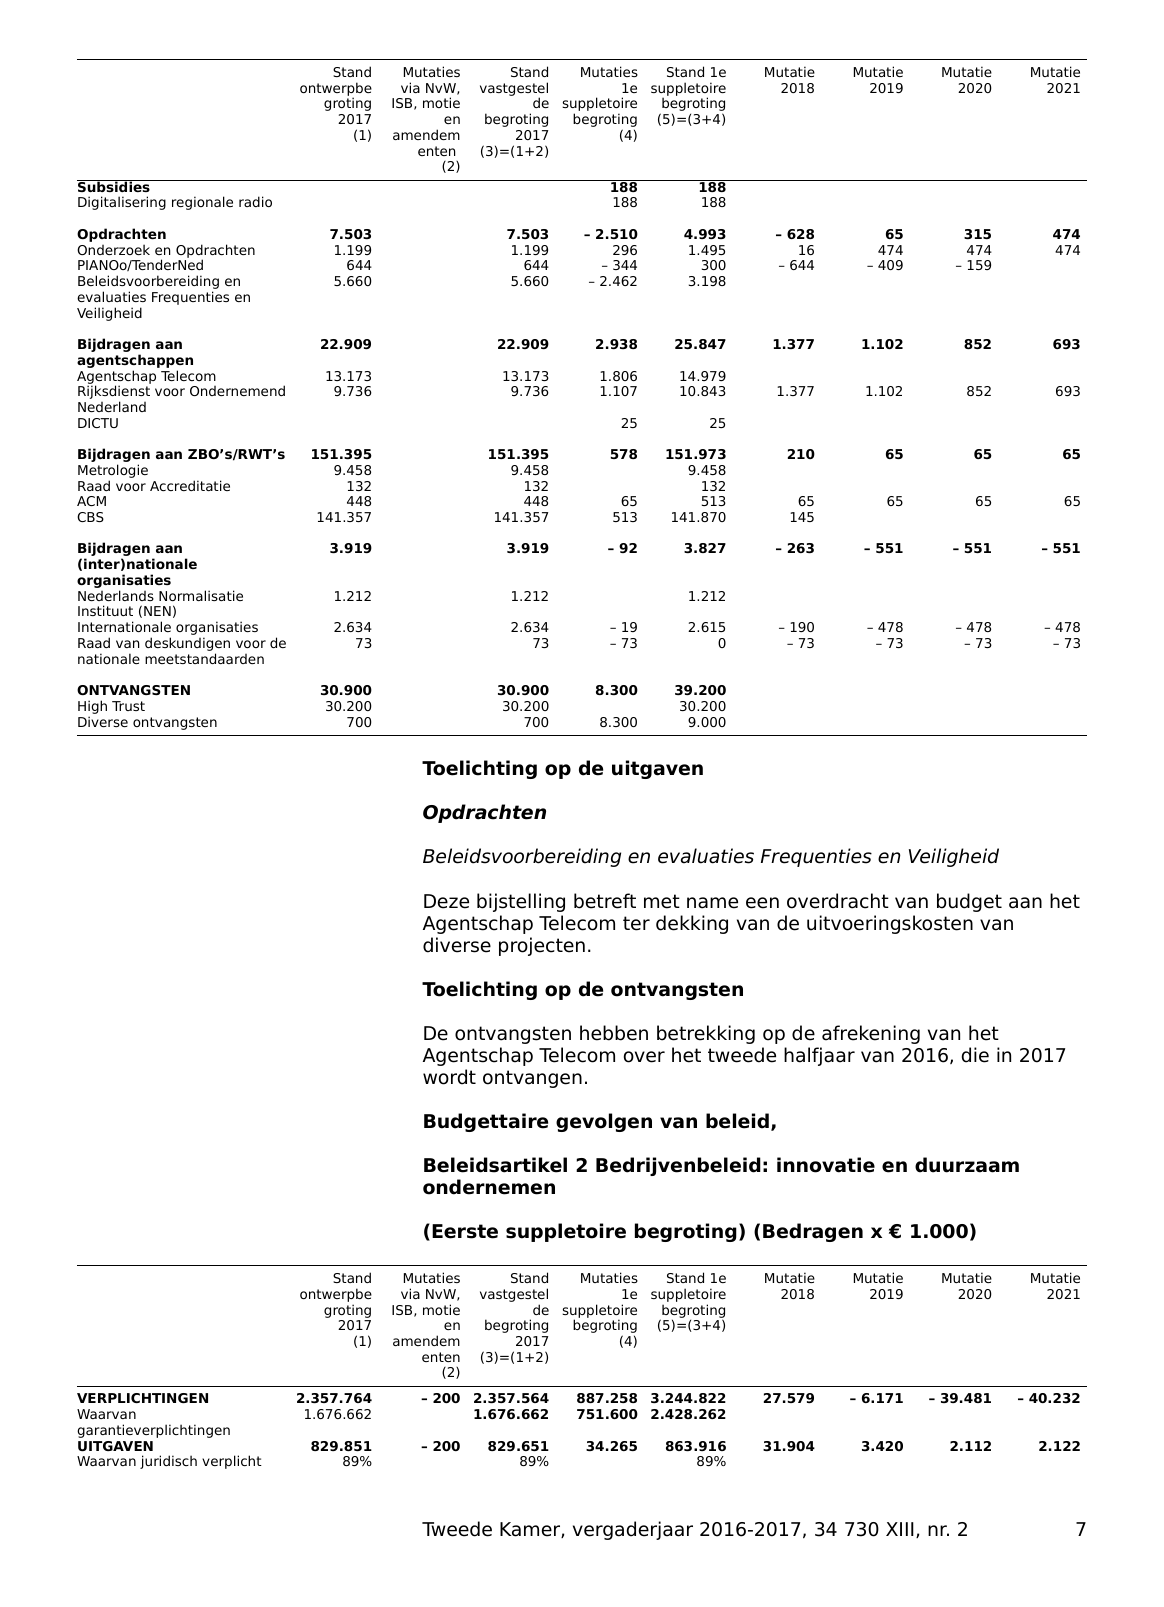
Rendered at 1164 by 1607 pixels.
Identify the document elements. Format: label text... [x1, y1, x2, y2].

table_cell 65 [909, 447, 998, 463]
table_cell Nederlands Normalisatie Instituut (NEN) [77, 589, 289, 620]
table_cell ACM [77, 494, 289, 510]
table_cell [909, 321, 998, 337]
table_cell [998, 431, 1087, 447]
subtitle Toelichting op de uitgaven [422, 758, 1087, 780]
table_cell 9.736 [466, 384, 555, 416]
table_cell 89% [466, 1454, 555, 1470]
table_cell [378, 181, 466, 195]
table_cell [732, 714, 821, 735]
table_cell [378, 384, 466, 416]
table_cell [732, 211, 821, 227]
table_cell – 159 [909, 258, 998, 274]
table_header Mutatie 2019 [821, 60, 909, 179]
table_header Mutaties via NvW, ISB, motie en amendementen (2) [378, 60, 466, 179]
table_cell 700 [289, 714, 378, 735]
table_cell 3.827 [644, 541, 732, 588]
table_cell ONTVANGSTEN [77, 683, 289, 699]
table_cell – 2.510 [555, 227, 644, 242]
table_cell [378, 211, 466, 227]
table_cell – 478 [821, 620, 909, 636]
table_cell [821, 211, 909, 227]
table_cell [821, 416, 909, 431]
table_cell 188 [555, 181, 644, 195]
table_cell 30.900 [289, 683, 378, 699]
table_cell [466, 211, 555, 227]
table_cell 5.660 [466, 274, 555, 321]
table_cell [378, 479, 466, 494]
table_cell 1.199 [289, 243, 378, 258]
table_cell [378, 541, 466, 588]
table_cell 1.212 [289, 589, 378, 620]
table_cell [998, 667, 1087, 683]
table_cell [998, 589, 1087, 620]
table_cell 13.173 [466, 368, 555, 384]
table_cell PIANOo/TenderNed [77, 258, 289, 274]
table_cell [821, 1454, 909, 1470]
table_cell [909, 1407, 998, 1438]
table_cell – 628 [732, 227, 821, 242]
table_cell [378, 1407, 466, 1438]
table_cell [998, 416, 1087, 431]
table_cell [998, 714, 1087, 735]
table_cell 829.651 [466, 1439, 555, 1454]
table_header Mutatie 2020 [909, 60, 998, 179]
table_cell 2.634 [289, 620, 378, 636]
table_cell 448 [289, 494, 378, 510]
table_cell [909, 368, 998, 384]
table_cell 141.357 [466, 510, 555, 526]
table_cell 89% [289, 1454, 378, 1470]
table_cell 852 [909, 337, 998, 368]
table_cell [909, 526, 998, 541]
table_cell Opdrachten [77, 227, 289, 242]
table_cell 65 [732, 494, 821, 510]
table_cell [378, 337, 466, 368]
table_cell 2.112 [909, 1439, 998, 1454]
table_cell [998, 211, 1087, 227]
table_cell 3.198 [644, 274, 732, 321]
table_cell 693 [998, 337, 1087, 368]
table_cell [732, 683, 821, 699]
table_header Stand 1e suppletoire begroting (5)=(3+4) [644, 1266, 732, 1386]
table_cell [378, 526, 466, 541]
table_cell Diverse ontvangsten [77, 714, 289, 735]
table_cell Raad voor Accreditatie [77, 479, 289, 494]
table_cell [821, 463, 909, 478]
table_cell 852 [909, 384, 998, 416]
table_cell 65 [821, 447, 909, 463]
table_cell 644 [466, 258, 555, 274]
table_cell 65 [998, 494, 1087, 510]
table_cell [732, 699, 821, 714]
table_cell 188 [644, 195, 732, 211]
table_cell [289, 667, 378, 683]
table_cell [555, 699, 644, 714]
table_cell – 39.481 [909, 1387, 998, 1407]
table_cell [289, 321, 378, 337]
table_cell 1.377 [732, 384, 821, 416]
table_cell [821, 368, 909, 384]
table_cell [821, 683, 909, 699]
table_cell [644, 667, 732, 683]
table_cell 25 [555, 416, 644, 431]
subtitle Beleidsvoorbereiding en evaluaties Frequenties en Veiligheid [422, 846, 1087, 868]
table_cell 65 [909, 494, 998, 510]
table_cell 2.428.262 [644, 1407, 732, 1438]
table_cell 151.395 [289, 447, 378, 463]
table_cell [732, 368, 821, 384]
table_cell [378, 620, 466, 636]
table_cell 474 [998, 243, 1087, 258]
text Deze bijstelling betreft met name een overdracht van budget aan het Agentschap Telecom ter dekking van de uitvoeringskosten van diverse projecten. [422, 891, 1087, 956]
table_cell Raad van deskundigen voor de nationale meetstandaarden [77, 636, 289, 667]
table_cell 1.102 [821, 337, 909, 368]
table_cell 89% [644, 1454, 732, 1470]
table_cell 16 [732, 243, 821, 258]
table_cell [998, 195, 1087, 211]
table_cell 644 [289, 258, 378, 274]
table_header Mutatie 2019 [821, 1266, 909, 1386]
table_cell [909, 463, 998, 478]
table_cell 887.258 [555, 1387, 644, 1407]
subtitle Toelichting op de ontvangsten [422, 979, 1087, 1001]
table_cell 1.676.662 [289, 1407, 378, 1438]
table_cell [466, 526, 555, 541]
table_cell – 73 [555, 636, 644, 667]
table_cell [909, 667, 998, 683]
table_cell 1.107 [555, 384, 644, 416]
table_cell [909, 510, 998, 526]
table_cell [466, 416, 555, 431]
table_header Mutaties via NvW, ISB, motie en amendementen (2) [378, 1266, 466, 1386]
table_cell [378, 195, 466, 211]
table_cell 474 [821, 243, 909, 258]
table_cell 1.102 [821, 384, 909, 416]
table_cell 22.909 [466, 337, 555, 368]
table_header Stand ontwerpbegroting 2017 (1) [289, 60, 378, 179]
table_cell 132 [644, 479, 732, 494]
table_cell 7.503 [466, 227, 555, 242]
table_cell – 200 [378, 1387, 466, 1407]
table_header Mutatie 2018 [732, 60, 821, 179]
table_cell 315 [909, 227, 998, 242]
table_cell [821, 274, 909, 321]
table_cell 9.736 [289, 384, 378, 416]
table_cell 30.200 [289, 699, 378, 714]
table_cell – 19 [555, 620, 644, 636]
table_cell [378, 699, 466, 714]
table_cell 9.458 [644, 463, 732, 478]
table_cell 210 [732, 447, 821, 463]
table_cell [821, 510, 909, 526]
table_cell 188 [555, 195, 644, 211]
table_cell 73 [466, 636, 555, 667]
table_cell 513 [644, 494, 732, 510]
table_cell [466, 321, 555, 337]
table_cell [909, 195, 998, 211]
table_cell [821, 1407, 909, 1438]
table_cell [555, 431, 644, 447]
table_cell [555, 479, 644, 494]
table_cell [555, 463, 644, 478]
table_cell [732, 181, 821, 195]
table_cell 2.357.764 [289, 1387, 378, 1407]
table_cell High Trust [77, 699, 289, 714]
table_cell 25 [644, 416, 732, 431]
table_cell [998, 699, 1087, 714]
table_cell 1.377 [732, 337, 821, 368]
table_cell Onderzoek en Opdrachten [77, 243, 289, 258]
table_header Stand vastgestelde begroting 2017 (3)=(1+2) [466, 1266, 555, 1386]
table_cell [289, 416, 378, 431]
table_cell [821, 714, 909, 735]
table_cell Bijdragen aan (inter)nationale organisaties [77, 541, 289, 588]
table_cell 39.200 [644, 683, 732, 699]
table_cell [732, 1407, 821, 1438]
table_cell [821, 589, 909, 620]
table_cell [644, 211, 732, 227]
table_cell [821, 479, 909, 494]
table_cell [821, 667, 909, 683]
table_cell – 73 [821, 636, 909, 667]
table_cell [998, 258, 1087, 274]
table_cell [909, 1454, 998, 1470]
table_cell [644, 321, 732, 337]
table_cell 27.579 [732, 1387, 821, 1407]
table_cell 73 [289, 636, 378, 667]
text De ontvangsten hebben betrekking op de afrekening van het Agentschap Telecom over het tweede halfjaar van 2016, die in 2017 wordt ontvangen. [422, 1023, 1087, 1089]
table_cell [378, 416, 466, 431]
table_cell [289, 211, 378, 227]
table_cell [644, 526, 732, 541]
table_cell UITGAVEN [77, 1439, 289, 1454]
table_cell [909, 431, 998, 447]
table_cell [378, 667, 466, 683]
table_cell Bijdragen aan agentschappen [77, 337, 289, 368]
table_cell [998, 368, 1087, 384]
table_cell [909, 416, 998, 431]
table_cell – 478 [909, 620, 998, 636]
table_cell 151.973 [644, 447, 732, 463]
table_header [77, 60, 289, 179]
table_cell Rijksdienst voor Ondernemend Nederland [77, 384, 289, 416]
table_cell [77, 431, 289, 447]
table_cell [77, 526, 289, 541]
table_cell [909, 589, 998, 620]
table_cell [378, 368, 466, 384]
table_cell [732, 463, 821, 478]
table_cell [466, 181, 555, 195]
table_cell [289, 181, 378, 195]
table_cell [555, 321, 644, 337]
table_cell [378, 227, 466, 242]
table_cell 65 [821, 494, 909, 510]
table_cell 1.199 [466, 243, 555, 258]
table_cell 30.900 [466, 683, 555, 699]
table_cell 1.212 [644, 589, 732, 620]
table_cell [998, 1407, 1087, 1438]
table_cell 474 [998, 227, 1087, 242]
table_cell – 409 [821, 258, 909, 274]
table_cell [998, 1454, 1087, 1470]
table_header Stand vastgestelde begroting 2017 (3)=(1+2) [466, 60, 555, 179]
table_cell – 73 [909, 636, 998, 667]
table_cell [998, 479, 1087, 494]
table_cell [998, 683, 1087, 699]
table_cell – 200 [378, 1439, 466, 1454]
table_cell [555, 526, 644, 541]
table_cell [378, 243, 466, 258]
table_cell 188 [644, 181, 732, 195]
table_cell CBS [77, 510, 289, 526]
table_cell [732, 321, 821, 337]
table_header Mutatie 2018 [732, 1266, 821, 1386]
table_cell – 551 [998, 541, 1087, 588]
table_cell 829.851 [289, 1439, 378, 1454]
table_cell Digitalisering regionale radio [77, 195, 289, 211]
subtitle Beleidsartikel 2 Bedrijvenbeleid: innovatie en duurzaam ondernemen [422, 1155, 1087, 1199]
table_cell 14.979 [644, 368, 732, 384]
table_cell 693 [998, 384, 1087, 416]
table_cell 700 [466, 714, 555, 735]
table_cell 9.458 [289, 463, 378, 478]
table_cell [909, 211, 998, 227]
table_cell – 644 [732, 258, 821, 274]
subtitle (Eerste suppletoire begroting) (Bedragen x € 1.000) [422, 1221, 1087, 1243]
table_cell [732, 589, 821, 620]
table_cell 34.265 [555, 1439, 644, 1454]
table_cell [555, 1454, 644, 1470]
table_cell 30.200 [466, 699, 555, 714]
table_cell 141.870 [644, 510, 732, 526]
table_cell – 478 [998, 620, 1087, 636]
table_cell [732, 1454, 821, 1470]
table_cell [732, 479, 821, 494]
table_cell 1.806 [555, 368, 644, 384]
table_cell [77, 211, 289, 227]
table_cell 578 [555, 447, 644, 463]
table_cell Beleidsvoorbereiding en evaluaties Frequenties en Veiligheid [77, 274, 289, 321]
table_header Mutatie 2020 [909, 1266, 998, 1386]
table_cell 151.395 [466, 447, 555, 463]
table_cell [909, 181, 998, 195]
table_cell [732, 667, 821, 683]
table_header Mutaties 1e suppletoire begroting (4) [555, 60, 644, 179]
table_cell [289, 431, 378, 447]
table_cell 5.660 [289, 274, 378, 321]
table_cell 65 [555, 494, 644, 510]
table_cell [378, 683, 466, 699]
table_cell [378, 714, 466, 735]
table_cell 863.916 [644, 1439, 732, 1454]
table_cell [998, 274, 1087, 321]
table_cell [821, 195, 909, 211]
table_cell Internationale organisaties [77, 620, 289, 636]
table_cell 3.919 [289, 541, 378, 588]
table_cell 3.420 [821, 1439, 909, 1454]
table_cell [378, 258, 466, 274]
table_cell 3.919 [466, 541, 555, 588]
table_cell [378, 274, 466, 321]
table_cell 2.615 [644, 620, 732, 636]
table_cell [821, 431, 909, 447]
table_cell [732, 526, 821, 541]
table_cell 0 [644, 636, 732, 667]
table_cell 65 [998, 447, 1087, 463]
table_cell – 190 [732, 620, 821, 636]
table_cell 25.847 [644, 337, 732, 368]
table_cell [289, 195, 378, 211]
table_cell [555, 667, 644, 683]
table_cell 1.495 [644, 243, 732, 258]
table_cell – 92 [555, 541, 644, 588]
table_cell [378, 636, 466, 667]
table_cell – 73 [732, 636, 821, 667]
table_cell Bijdragen aan ZBO’s/RWT’s [77, 447, 289, 463]
table_cell 296 [555, 243, 644, 258]
table_cell [77, 667, 289, 683]
table_cell 9.458 [466, 463, 555, 478]
table_cell [555, 211, 644, 227]
table_cell 8.300 [555, 683, 644, 699]
subtitle Opdrachten [422, 802, 1087, 824]
table_cell [821, 699, 909, 714]
table_cell 30.200 [644, 699, 732, 714]
table_cell 10.843 [644, 384, 732, 416]
table_cell [732, 431, 821, 447]
table_cell 7.503 [289, 227, 378, 242]
table_cell 2.357.564 [466, 1387, 555, 1407]
table_cell 513 [555, 510, 644, 526]
table_cell [732, 274, 821, 321]
table_cell [821, 181, 909, 195]
table_cell 132 [466, 479, 555, 494]
table_cell 474 [909, 243, 998, 258]
table_cell Subsidies [77, 181, 289, 195]
table_cell [909, 274, 998, 321]
table_cell [289, 526, 378, 541]
table_cell [821, 321, 909, 337]
table_cell – 6.171 [821, 1387, 909, 1407]
table_cell [555, 589, 644, 620]
table_cell [732, 416, 821, 431]
table_cell [998, 181, 1087, 195]
table_cell [378, 510, 466, 526]
table_cell 2.122 [998, 1439, 1087, 1454]
table_cell 1.676.662 [466, 1407, 555, 1438]
table_cell 132 [289, 479, 378, 494]
table_cell 2.938 [555, 337, 644, 368]
table_cell 141.357 [289, 510, 378, 526]
table_cell 751.600 [555, 1407, 644, 1438]
table_cell [378, 494, 466, 510]
table_cell 8.300 [555, 714, 644, 735]
table_cell Waarvan garantieverplichtingen [77, 1407, 289, 1438]
table_cell 9.000 [644, 714, 732, 735]
table_cell – 551 [909, 541, 998, 588]
table_cell [77, 321, 289, 337]
table_cell VERPLICHTINGEN [77, 1387, 289, 1407]
table_cell – 551 [821, 541, 909, 588]
table_cell [909, 479, 998, 494]
table_cell [378, 589, 466, 620]
table_cell Waarvan juridisch verplicht [77, 1454, 289, 1470]
table_cell – 73 [998, 636, 1087, 667]
table_cell [378, 321, 466, 337]
table_cell 300 [644, 258, 732, 274]
table_cell [732, 195, 821, 211]
table_cell [466, 667, 555, 683]
table_cell 22.909 [289, 337, 378, 368]
table_cell [378, 447, 466, 463]
table_cell [466, 195, 555, 211]
table_cell – 2.462 [555, 274, 644, 321]
subtitle Budgettaire gevolgen van beleid, [422, 1111, 1087, 1133]
table_cell 1.212 [466, 589, 555, 620]
table_cell – 263 [732, 541, 821, 588]
table_header Stand ontwerpbegroting 2017 (1) [289, 1266, 378, 1386]
table_cell [821, 526, 909, 541]
table_header [77, 1266, 289, 1386]
table_cell 448 [466, 494, 555, 510]
table_cell 4.993 [644, 227, 732, 242]
table_cell Agentschap Telecom [77, 368, 289, 384]
table_cell [378, 431, 466, 447]
table_cell – 344 [555, 258, 644, 274]
table_header Mutaties 1e suppletoire begroting (4) [555, 1266, 644, 1386]
table_cell [378, 1454, 466, 1470]
table_cell [998, 321, 1087, 337]
table_cell 3.244.822 [644, 1387, 732, 1407]
table_header Mutatie 2021 [998, 60, 1087, 179]
table_cell 31.904 [732, 1439, 821, 1454]
table_cell [644, 431, 732, 447]
table_cell [998, 526, 1087, 541]
table_cell DICTU [77, 416, 289, 431]
table_cell [909, 714, 998, 735]
table_cell 2.634 [466, 620, 555, 636]
table_cell 145 [732, 510, 821, 526]
table_cell [466, 431, 555, 447]
table_header Stand 1e suppletoire begroting (5)=(3+4) [644, 60, 732, 179]
table_cell 13.173 [289, 368, 378, 384]
table_cell [909, 683, 998, 699]
table_cell [909, 699, 998, 714]
table_cell – 40.232 [998, 1387, 1087, 1407]
table_cell [378, 463, 466, 478]
table_cell Metrologie [77, 463, 289, 478]
table_cell [998, 463, 1087, 478]
table_cell [998, 510, 1087, 526]
table_cell 65 [821, 227, 909, 242]
table_header Mutatie 2021 [998, 1266, 1087, 1386]
